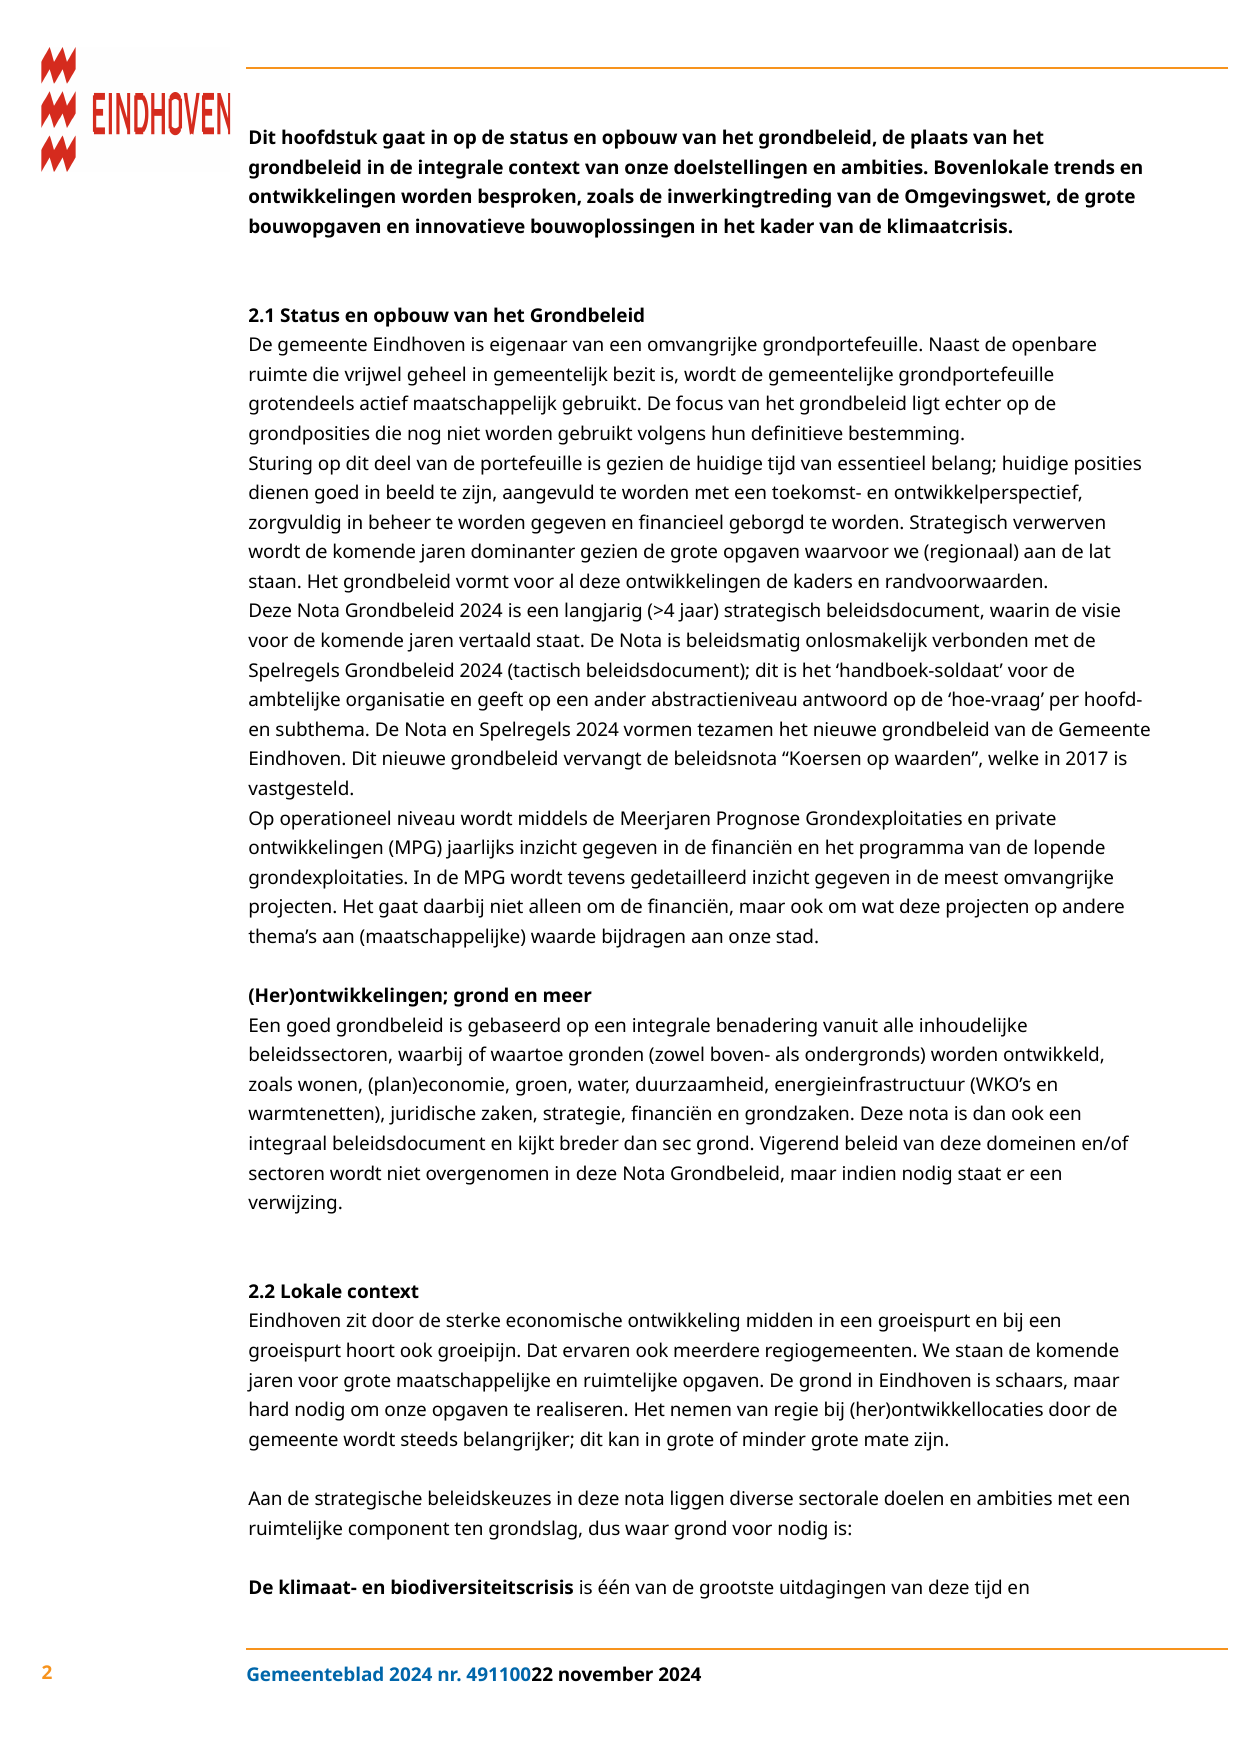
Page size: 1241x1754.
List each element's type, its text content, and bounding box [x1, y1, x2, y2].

text (Her)ontwikkelingen; grond en meer [248, 982, 1152, 1008]
text Deze Nota Grondbeleid 2024 is een langjarig (>4 jaar) strategisch beleidsdocument, waarin de visie voor de komende jaren vertaald staat. De Nota is beleidsmatig onlosmakelijk verbonden met de Spelregels Grondbeleid 2024 (tactisch beleidsdocument); dit is het ‘handboek-soldaat’ voor de ambtelijke organisatie en geeft op een ander abstractie­niveau antwoord op de ‘hoe-vraag’ per hoofd- en subthema. De Nota en Spelregels 2024 vormen tezamen het nieuwe grondbeleid van de Gemeente Eindhoven. Dit nieuwe grondbeleid ­vervangt de beleidsnota “Koersen op waarden”, welke in 2017 is vastgesteld. [248, 598, 1152, 801]
text Dit hoofdstuk gaat in op de status en opbouw van het grondbeleid, de plaats van het grondbeleid in de integrale context van onze doelstellingen en ambities. Bovenlokale trends en ontwikkelingen worden besproken, zoals de inwerkingtreding van de Omgevingswet, de grote bouwopgaven en innovatieve bouwoplossingen in het kader van de klimaatcrisis. [248, 124, 1152, 239]
picture [41, 47, 231, 172]
text De gemeente Eindhoven is eigenaar van een omvangrijke grondportefeuille. Naast de openbare ruimte die vrijwel geheel in gemeentelijk bezit is, wordt de gemeentelijke grondportefeuille grotendeels actief maatschappelijk gebruikt. De focus van het grondbeleid ligt echter op de grondposities die nog niet worden gebruikt volgens hun definitieve bestemming. [248, 331, 1152, 446]
text Eindhoven zit door de sterke economische ontwikkeling midden in een groeispurt en bij een groeispurt hoort ook groeipijn. Dat ervaren ook meerdere regiogemeenten. We staan de komende jaren voor grote maatschappelijke en ruimtelijke opgaven. De grond in Eindhoven is schaars, maar hard nodig om onze opgaven te realiseren. Het nemen van regie bij (her)ontwikkellocaties door de gemeente wordt steeds belangrijker; dit kan in grote of minder grote mate zijn. [248, 1308, 1152, 1452]
text Aan de strategische beleidskeuzes in deze nota liggen diverse sectorale doelen en ambities met een ruimtelijke component ten grondslag, dus waar grond voor nodig is: [248, 1485, 1152, 1541]
text De klimaat- en biodiversiteitscrisis is één van de grootste uitdagingen van deze tijd en [248, 1574, 1152, 1600]
text Op operationeel niveau wordt middels de Meerjaren Prognose Grondexploitaties en private ontwikkelingen (MPG) jaarlijks inzicht gegeven in de financiën en het programma van de lopende grondexploitaties. In de MPG wordt tevens gedetailleerd inzicht gegeven in de meest omvangrijke projecten. Het gaat daarbij niet alleen om de financiën, maar ook om wat deze projecten op andere thema’s aan (maatschappelijke) waarde bijdragen aan onze stad. [248, 805, 1152, 949]
text 2.1 Status en opbouw van het Grondbeleid [248, 302, 1152, 328]
text 2.2 Lokale context [248, 1278, 1152, 1304]
text Een goed grondbeleid is gebaseerd op een integrale benadering vanuit alle inhoudelijke beleidssectoren, waarbij of waartoe gronden (zowel boven- als ondergronds) worden ontwikkeld, zoals wonen, (plan)economie, groen, water, duurzaamheid, energie­infrastructuur (WKO’s en warmtenetten), juridische zaken, strategie, financiën en grondzaken. Deze nota is dan ook een integraal beleidsdocument en kijkt breder dan sec grond. Vigerend beleid van deze domeinen en/of sectoren wordt niet overgenomen in deze Nota Grondbeleid, maar indien nodig staat er een verwijzing. [248, 1012, 1152, 1215]
text Sturing op dit deel van de portefeuille is gezien de huidige tijd van essentieel belang; huidige posities dienen goed in beeld te zijn, aangevuld te worden met een toekomst- en ontwikkelperspectief, zorgvuldig in beheer te worden gegeven en financieel geborgd te worden. Strategisch verwerven wordt de komende jaren dominanter gezien de grote opgaven waarvoor we (regionaal) aan de lat staan. Het grondbeleid vormt voor al deze ontwikkelingen de kaders en randvoorwaarden. [248, 450, 1152, 594]
